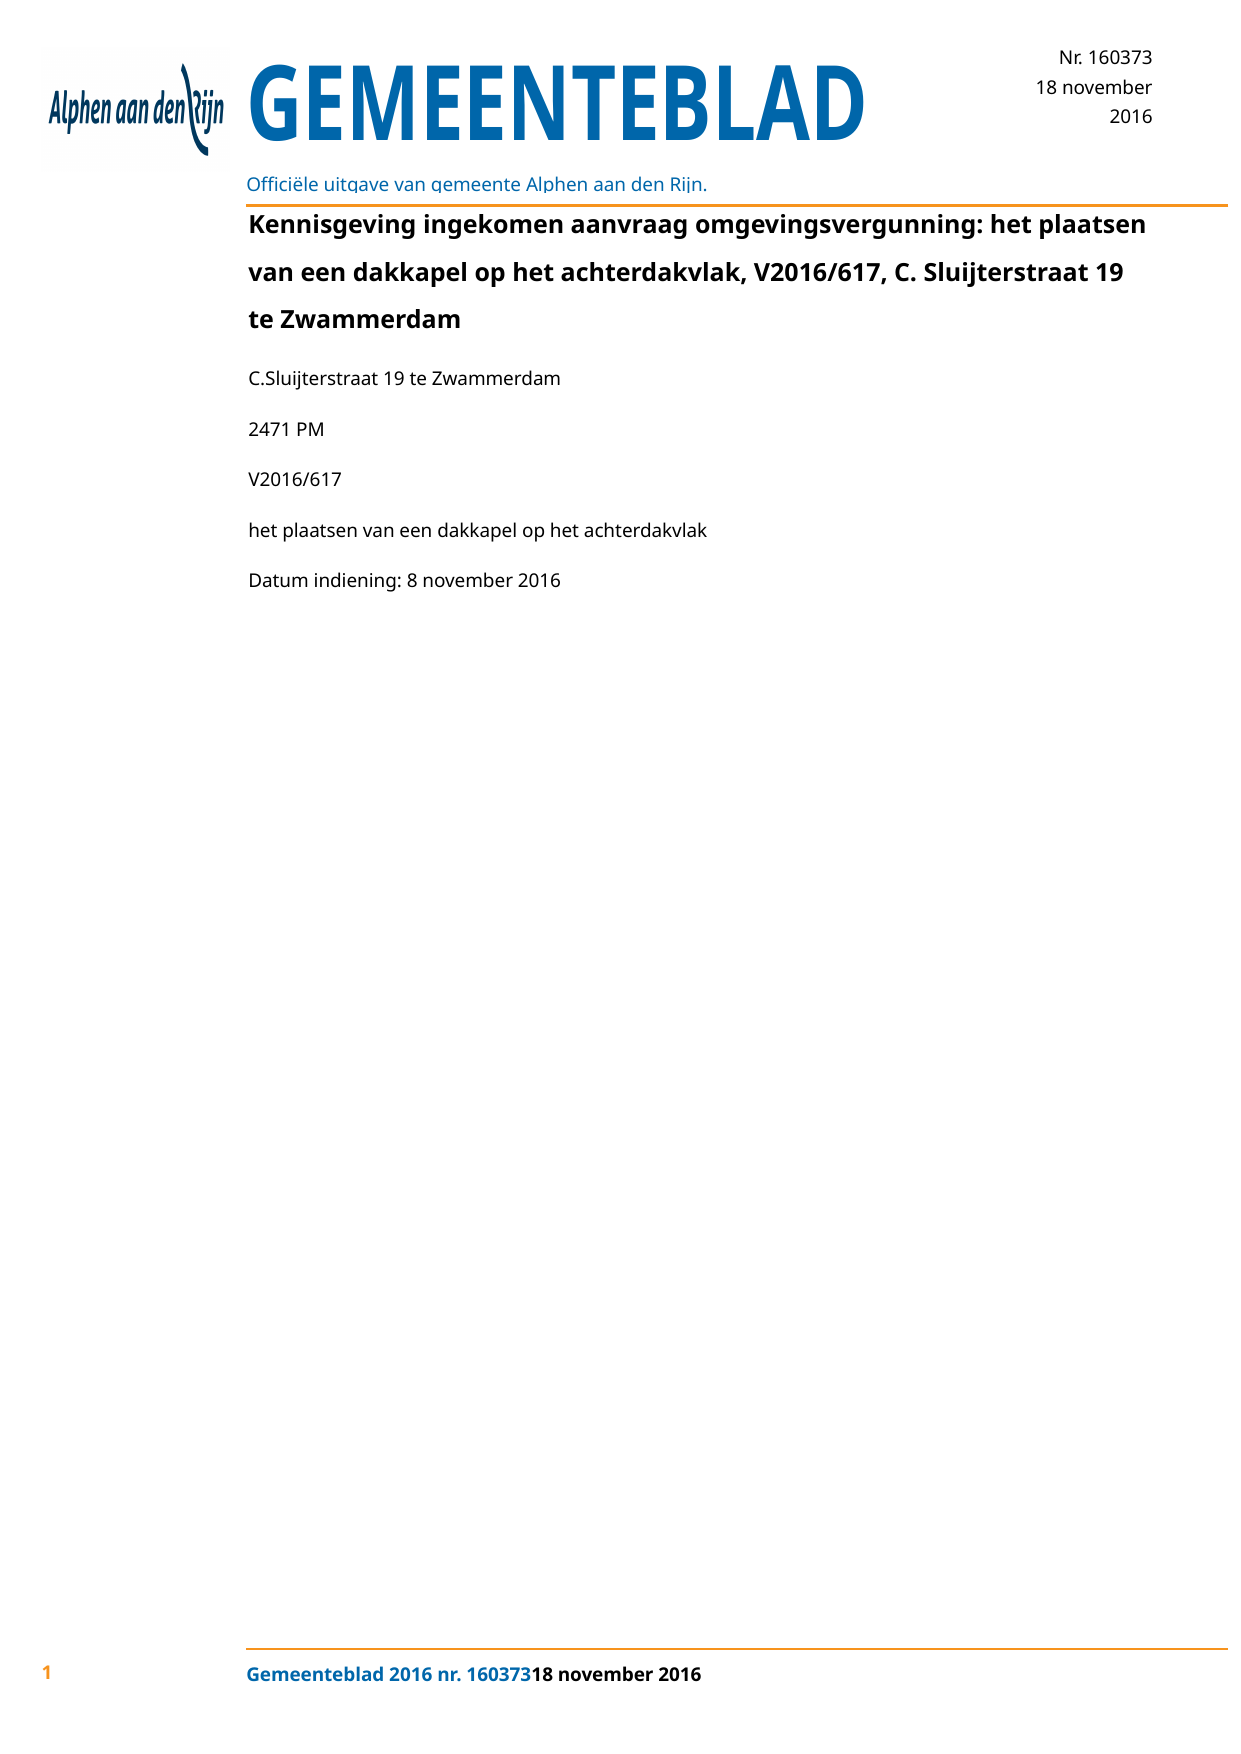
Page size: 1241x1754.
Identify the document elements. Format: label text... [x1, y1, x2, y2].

text het plaatsen van een dakkapel op het achterdakvlak [248, 517, 1152, 542]
picture [41, 47, 231, 172]
text 2471 PM [248, 416, 1152, 442]
text V2016/617 [248, 466, 1152, 492]
text Datum indiening: 8 november 2016 [248, 567, 1152, 593]
text Kennisgeving ingekomen aanvraag omgevingsvergunning: het plaatsen van een dakkapel op het achterdakvlak, V2016/617, C. Sluijterstraat 19 te Zwammerdam [248, 207, 1152, 336]
text C.Sluijterstraat 19 te Zwammerdam [248, 366, 1152, 391]
